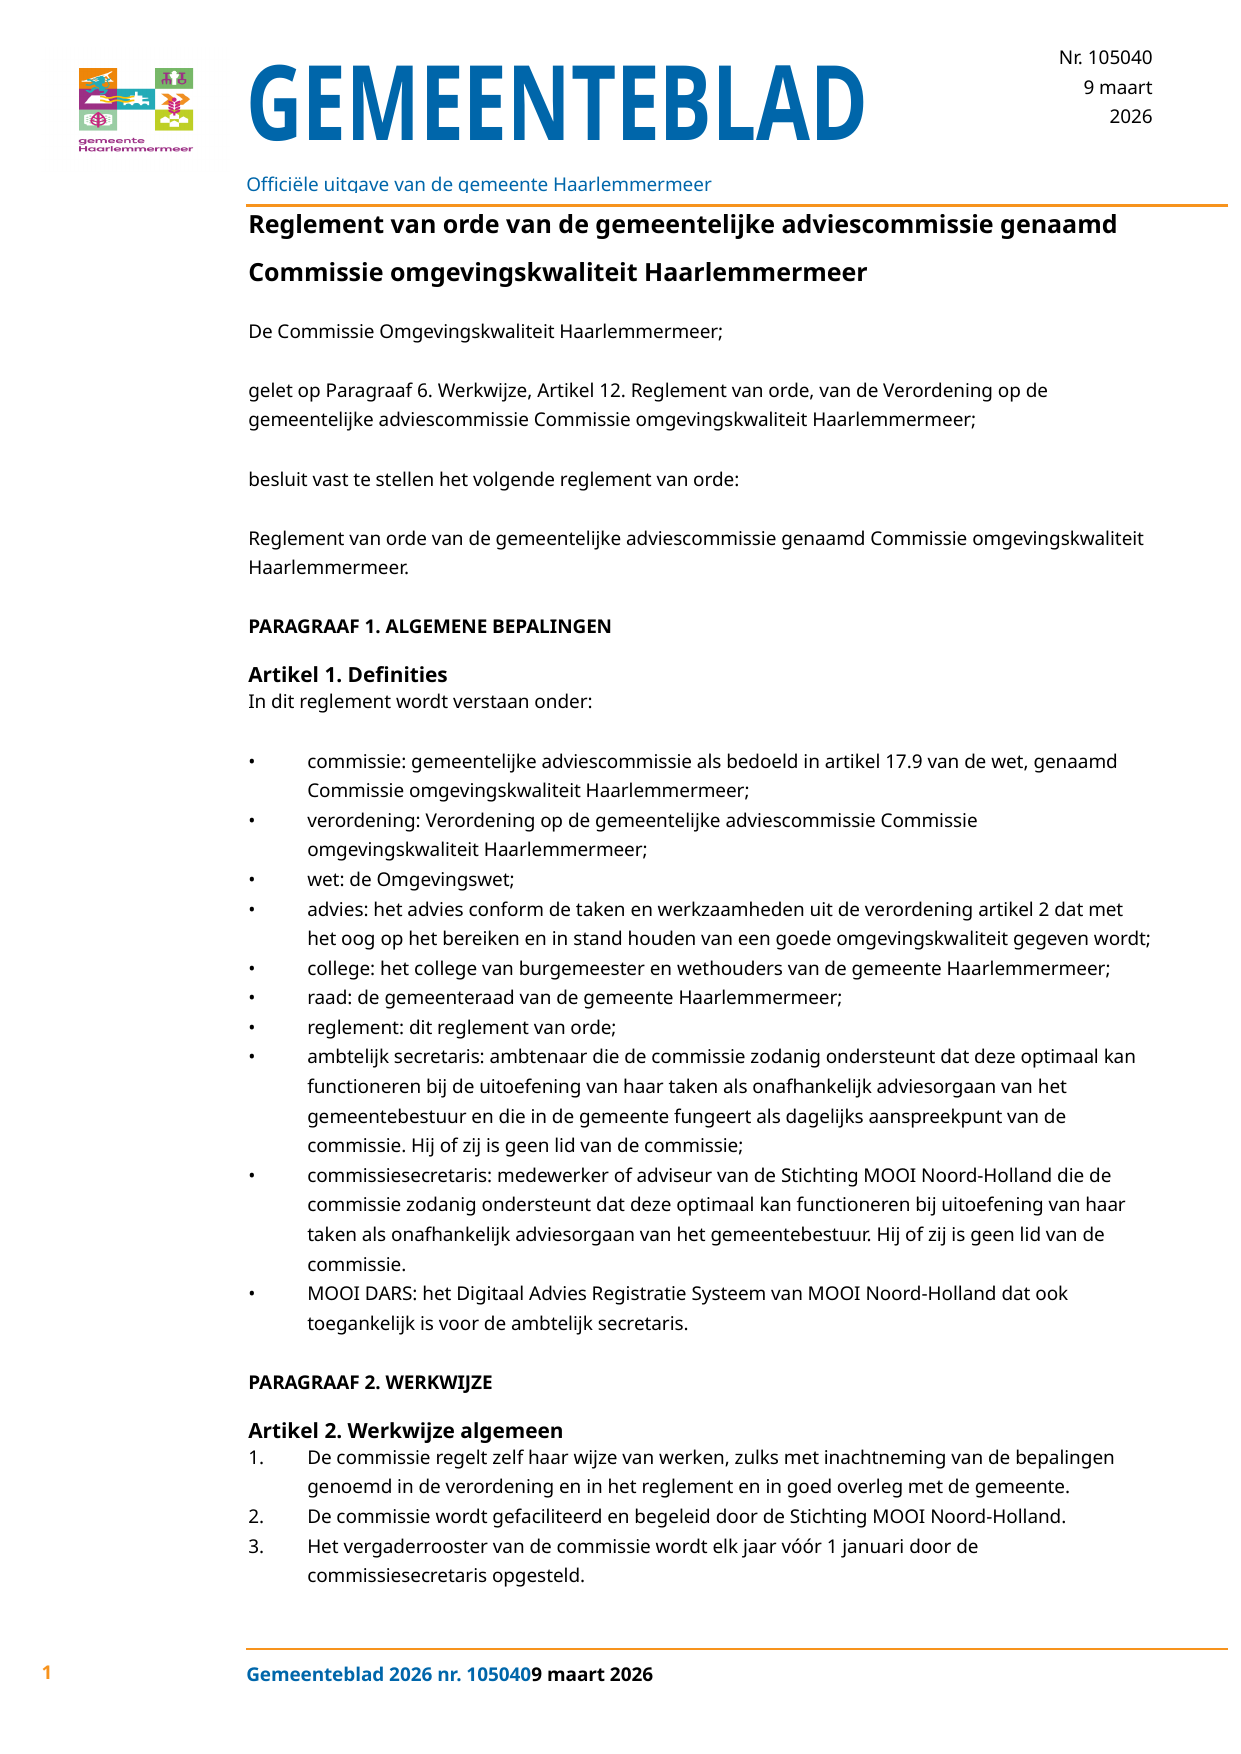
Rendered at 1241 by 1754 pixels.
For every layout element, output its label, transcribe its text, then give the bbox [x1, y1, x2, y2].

list reglement: dit reglement van orde; [248, 1014, 1152, 1040]
list De commissie wordt gefaciliteerd en begeleid door de Stichting MOOI Noord-Holland. [248, 1503, 1152, 1529]
picture [41, 47, 231, 172]
text In dit reglement wordt verstaan onder: [248, 689, 1152, 714]
list De commissie regelt zelf haar wijze van werken, zulks met inachtneming van de bepalingen genoemd in de verordening en in het reglement en in goed overleg met de gemeente. [248, 1444, 1152, 1499]
text De Commissie Omgevingskwaliteit Haarlemmermeer; [248, 318, 1152, 344]
text Reglement van orde van de gemeentelijke adviescommissie genaamd Commissie omgevingskwaliteit Haarlemmermeer. [248, 525, 1152, 580]
list ambtelijk secretaris: ambtenaar die de commissie zodanig ondersteunt dat deze optimaal kan functioneren bij de uitoefening van haar taken als onafhankelijk adviesorgaan van het gemeentebestuur en die in de gemeente fungeert als dagelijks aanspreekpunt van de commissie. Hij of zij is geen lid van de commissie; [248, 1044, 1152, 1158]
list verordening: Verordening op de gemeentelijke adviescommissie Commissie omgevingskwaliteit Haarlemmermeer; [248, 807, 1152, 862]
text Artikel 2. Werkwijze algemeen [248, 1416, 1152, 1444]
text Reglement van orde van de gemeentelijke adviescommissie genaamd Commissie omgevingskwaliteit Haarlemmermeer [248, 207, 1152, 288]
list raad: de gemeenteraad van de gemeente Haarlemmermeer; [248, 984, 1152, 1010]
list college: het college van burgemeester en wethouders van de gemeente Haarlemmermeer; [248, 955, 1152, 981]
list MOOI DARS: het Digitaal Advies Registratie Systeem van MOOI Noord-Holland dat ook toegankelijk is voor de ambtelijk secretaris. [248, 1280, 1152, 1336]
text PARAGRAAF 2. WERKWIJZE [248, 1369, 1152, 1395]
text gelet op Paragraaf 6. Werkwijze, Artikel 12. Reglement van orde, van de Verordening op de gemeentelijke adviescommissie Commissie omgevingskwaliteit Haarlemmermeer; [248, 377, 1152, 432]
text besluit vast te stellen het volgende reglement van orde: [248, 466, 1152, 492]
text Artikel 1. Definities [248, 660, 1152, 689]
list advies: het advies conform de taken en werkzaamheden uit de verordening artikel 2 dat met het oog op het bereiken en in stand houden van een goede omgevingskwaliteit gegeven wordt; [248, 896, 1152, 951]
list commissie: gemeentelijke adviescommissie als bedoeld in artikel 17.9 van de wet, genaamd Commissie omgevingskwaliteit Haarlemmermeer; [248, 748, 1152, 803]
list wet: de Omgevingswet; [248, 866, 1152, 892]
list commissiesecretaris: medewerker of adviseur van de Stichting MOOI Noord-Holland die de commissie zodanig ondersteunt dat deze optimaal kan functioneren bij uitoefening van haar taken als onafhankelijk adviesorgaan van het gemeentebestuur. Hij of zij is geen lid van de commissie. [248, 1162, 1152, 1277]
list Het vergaderrooster van de commissie wordt elk jaar vóór 1 januari door de commissiesecretaris opgesteld. [248, 1533, 1152, 1588]
text PARAGRAAF 1. ALGEMENE BEPALINGEN [248, 614, 1152, 639]
